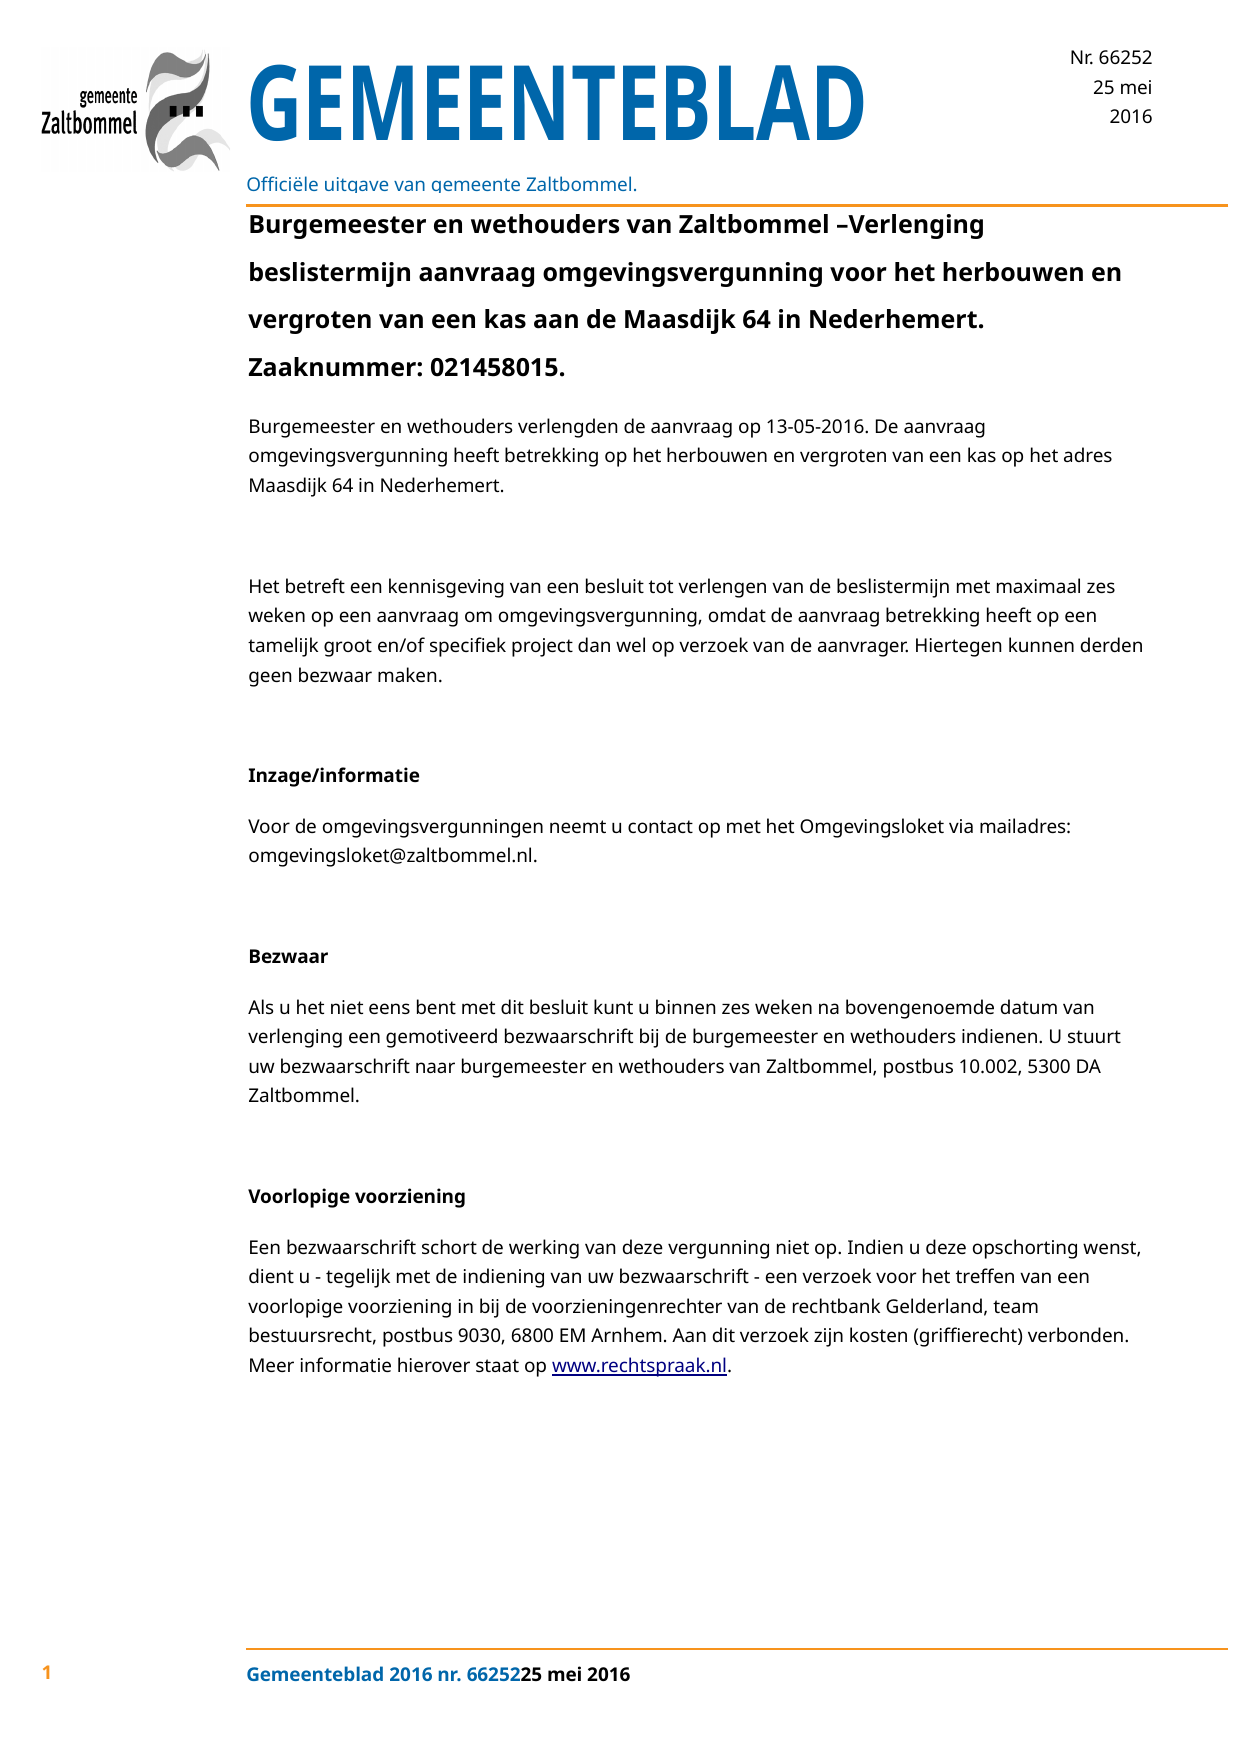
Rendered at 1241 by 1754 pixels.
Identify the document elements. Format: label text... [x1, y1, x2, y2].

text Inzage/informatie [248, 763, 1152, 788]
text Bezwaar [248, 943, 1152, 969]
text Het betreft een kennisgeving van een besluit tot verlengen van de beslistermijn met maximaal zes weken op een aanvraag om omgevingsvergunning, omdat de aanvraag betrekking heeft op een tamelijk groot en/of specifiek project dan wel op verzoek van de aanvrager. Hiertegen kunnen derden geen bezwaar maken. [248, 573, 1152, 688]
picture [41, 47, 231, 172]
text Als u het niet eens bent met dit besluit kunt u binnen zes weken na bovengenoemde datum van verlenging een gemotiveerd bezwaarschrift bij de burgemeester en wethouders indienen. U stuurt uw bezwaarschrift naar burgemeester en wethouders van Zaltbommel, postbus 10.002, 5300 DA Zaltbommel. [248, 994, 1152, 1108]
text Burgemeester en wethouders verlengden de aanvraag op 13-05-2016. De aanvraag omgevingsvergunning heeft betrekking op het herbouwen en vergroten van een kas op het adres Maasdijk 64 in Nederhemert. [248, 413, 1152, 498]
text Burgemeester en wethouders van Zaltbommel –Verlenging beslistermijn aanvraag omgevingsvergunning voor het herbouwen en vergroten van een kas aan de Maasdijk 64 in Nederhemert. Zaaknummer: 021458015. [248, 207, 1152, 384]
text Een bezwaarschrift schort de werking van deze vergunning niet op. Indien u deze opschorting wenst, dient u - tegelijk met de indiening van uw bezwaarschrift - een verzoek voor het treffen van een voorlopige voorziening in bij de voorzieningenrechter van de rechtbank Gelderland, team bestuursrecht, postbus 9030, 6800 EM Arnhem. Aan dit verzoek zijn kosten (griffierecht) verbonden. Meer informatie hierover staat op www.rechtspraak.nl. [248, 1234, 1152, 1378]
text Voor de omgevingsvergunningen neemt u contact op met het Omgevingsloket via mailadres: omgevingsloket@zaltbommel.nl. [248, 813, 1152, 868]
text Voorlopige voorziening [248, 1183, 1152, 1209]
